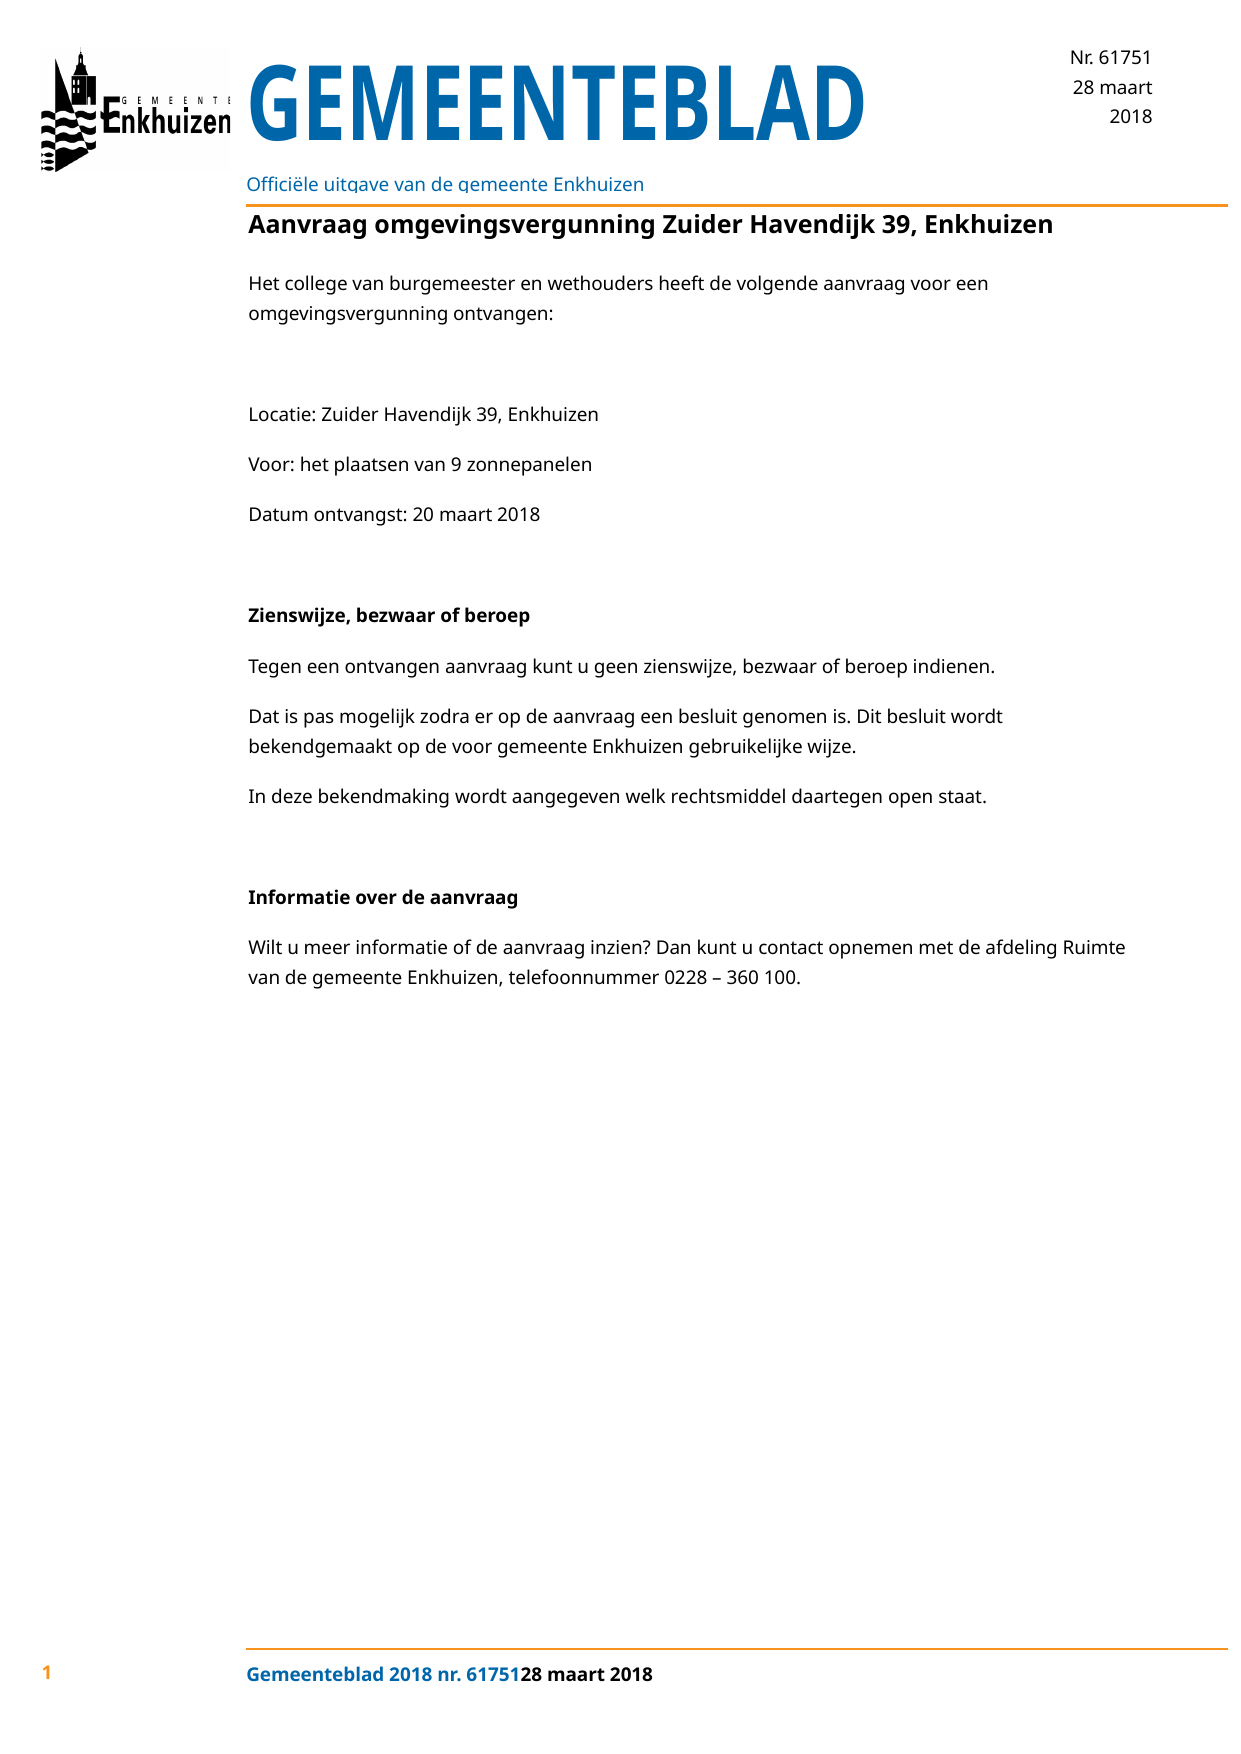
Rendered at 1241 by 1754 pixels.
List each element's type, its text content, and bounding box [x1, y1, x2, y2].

text Dat is pas mogelijk zodra er op de aanvraag een besluit genomen is. Dit besluit wordt bekendgemaakt op de voor gemeente Enkhuizen gebruikelijke wijze. [248, 703, 1152, 758]
text Het college van burgemeester en wethouders heeft de volgende aanvraag voor een omgevingsvergunning ontvangen: [248, 270, 1152, 326]
text Informatie over de aanvraag [248, 884, 1152, 910]
picture [41, 47, 231, 172]
text Wilt u meer informatie of de aanvraag inzien? Dan kunt u contact opnemen met de afdeling Ruimte van de gemeente Enkhuizen, telefoonnummer 0228 – 360 100. [248, 934, 1152, 990]
text Locatie: Zuider Havendijk 39, Enkhuizen [248, 401, 1152, 426]
text Tegen een ontvangen aanvraag kunt u geen zienswijze, bezwaar of beroep indienen. [248, 653, 1152, 678]
text Voor: het plaatsen van 9 zonnepanelen [248, 451, 1152, 477]
text Zienswijze, bezwaar of beroep [248, 602, 1152, 628]
text Aanvraag omgevingsvergunning Zuider Havendijk 39, Enkhuizen [248, 207, 1152, 241]
text Datum ontvangst: 20 maart 2018 [248, 502, 1152, 527]
text In deze bekendmaking wordt aangegeven welk rechtsmiddel daartegen open staat. [248, 783, 1152, 809]
